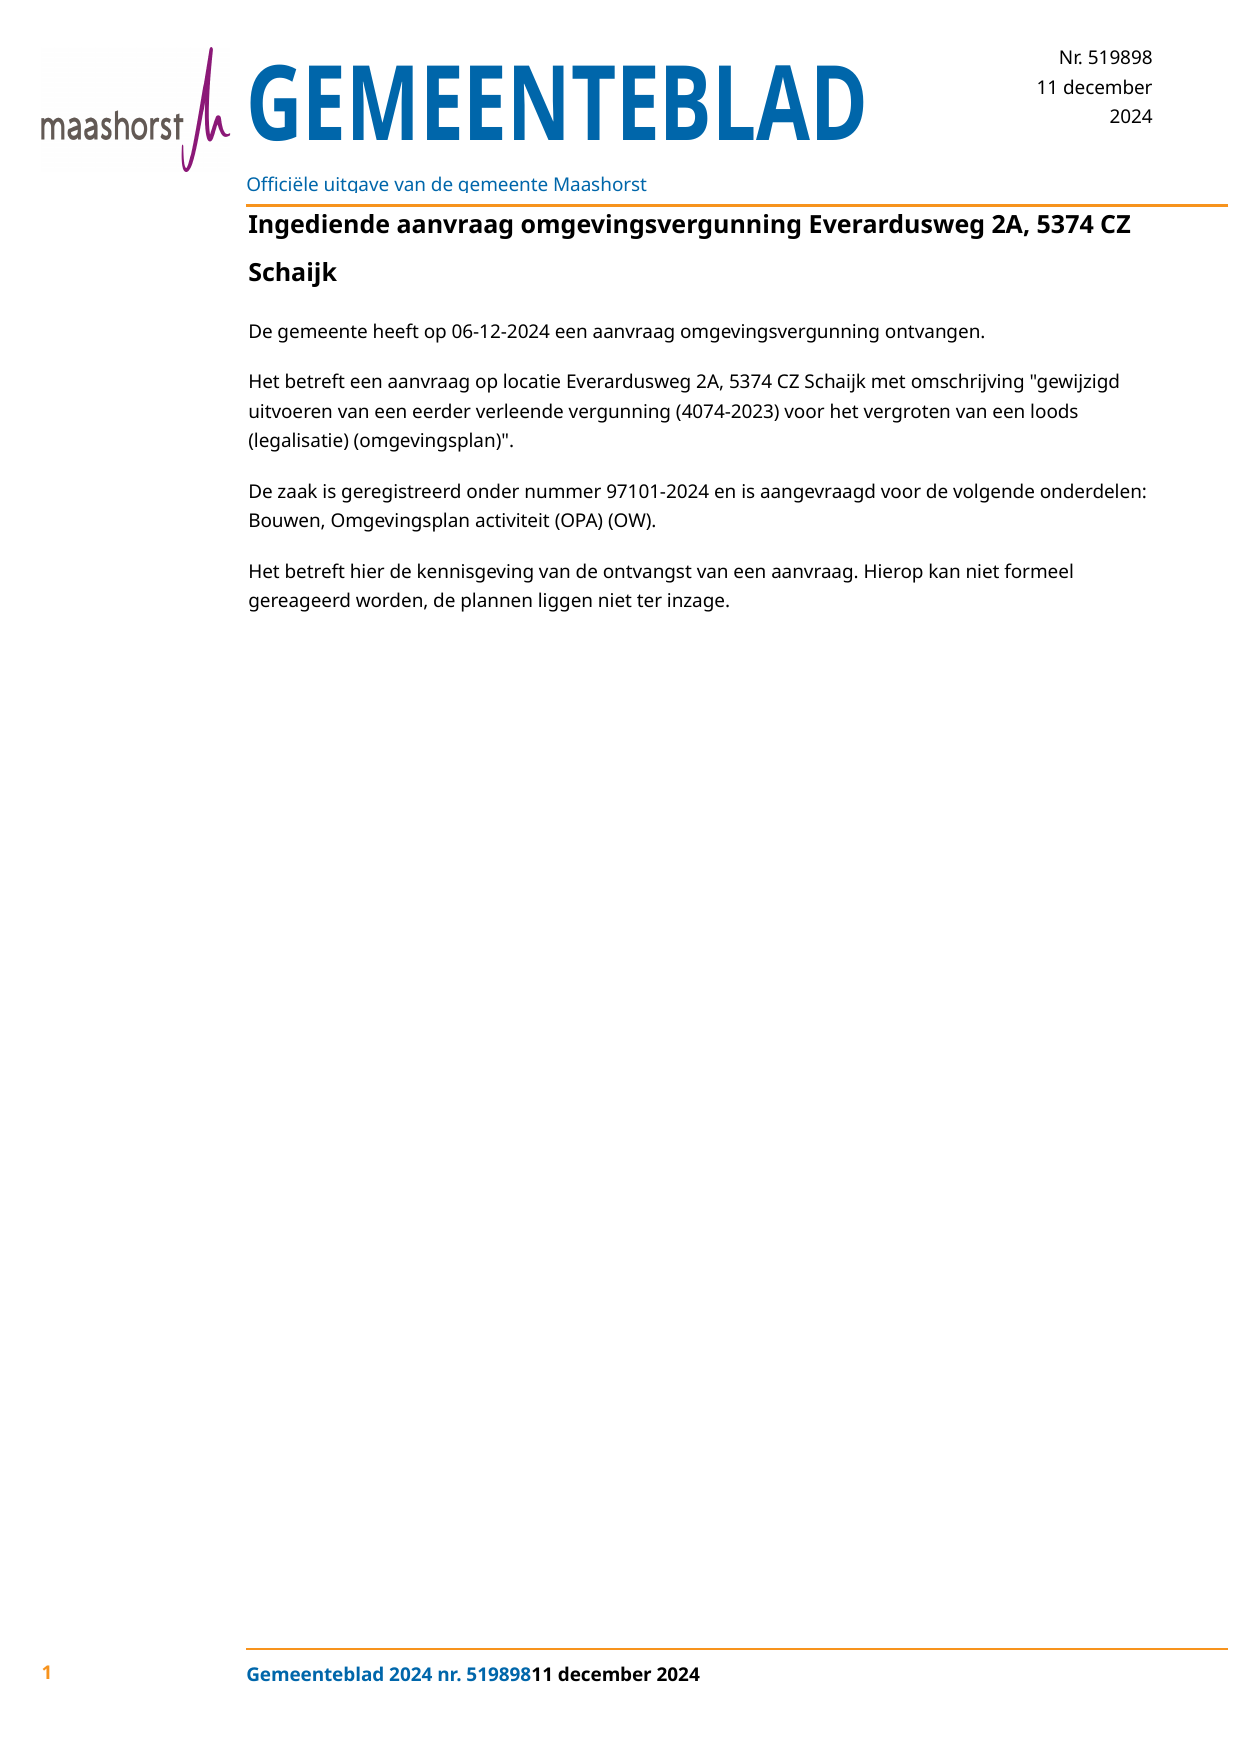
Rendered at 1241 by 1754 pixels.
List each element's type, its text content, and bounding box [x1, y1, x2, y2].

text Het betreft hier de kennisgeving van de ontvangst van een aanvraag. Hierop kan niet formeel gereageerd worden, de plannen liggen niet ter inzage. [248, 558, 1152, 613]
text Het betreft een aanvraag op locatie Everardusweg 2A, 5374 CZ Schaijk met omschrijving "gewijzigd uitvoeren van een eerder verleende vergunning (4074-2023) voor het vergroten van een loods (legalisatie) (omgevingsplan)". [248, 368, 1152, 453]
text Ingediende aanvraag omgevingsvergunning Everardusweg 2A, 5374 CZ Schaijk [248, 207, 1152, 288]
picture [41, 47, 231, 172]
text De gemeente heeft op 06-12-2024 een aanvraag omgevingsvergunning ontvangen. [248, 318, 1152, 344]
text De zaak is geregistreerd onder nummer 97101-2024 en is aangevraagd voor de volgende onderdelen: Bouwen, Omgevingsplan activiteit (OPA) (OW). [248, 478, 1152, 533]
